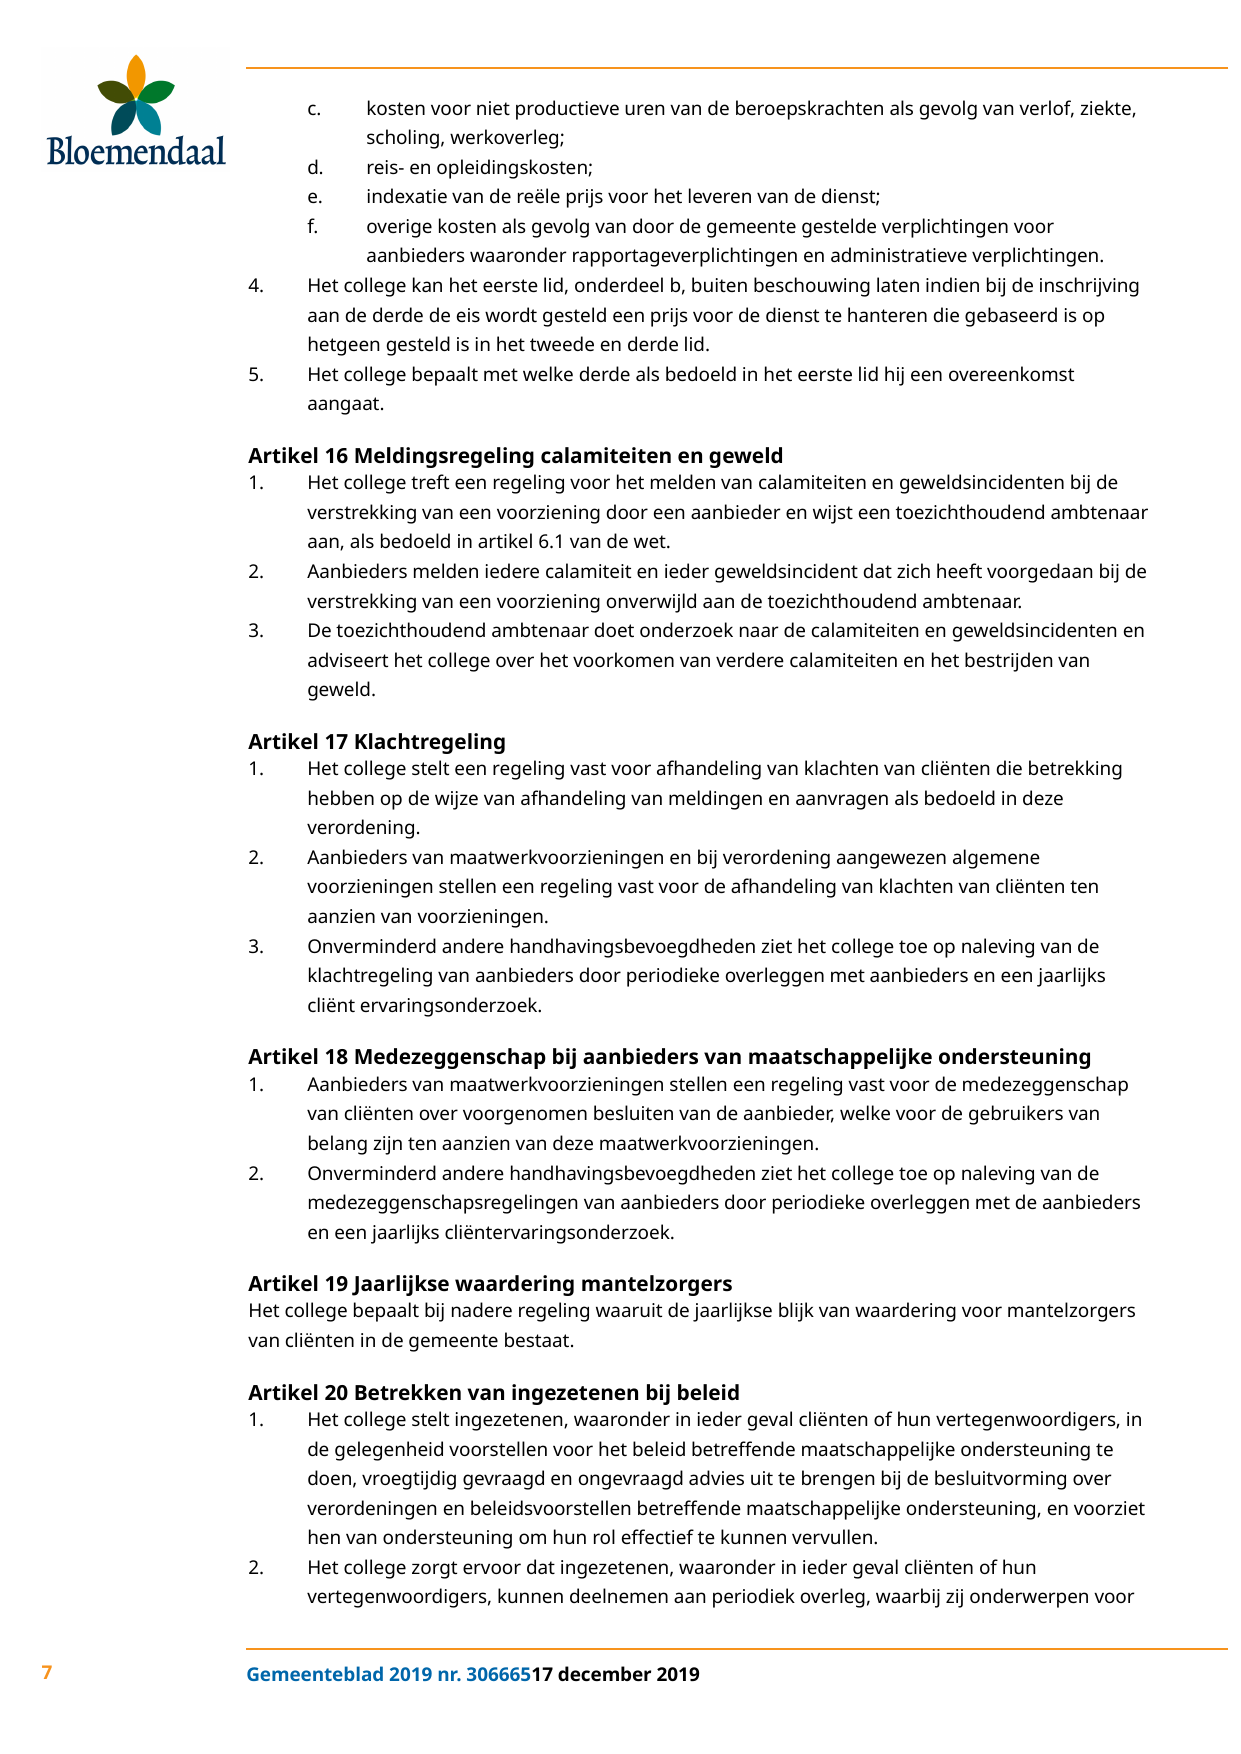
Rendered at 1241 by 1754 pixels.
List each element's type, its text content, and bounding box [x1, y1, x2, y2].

list Aanbieders van maatwerkvoorzieningen stellen een regeling vast voor de medezeggenschap van cliënten over voorgenomen besluiten van de aanbieder, welke voor de gebruikers van belang zijn ten aanzien van deze maatwerkvoorzieningen. [248, 1071, 1152, 1156]
text Artikel 16 Meldingsregeling calamiteiten en geweld [248, 441, 1152, 469]
list Aanbieders melden iedere calamiteit en ieder geweldsincident dat zich heeft voorgedaan bij de verstrekking van een voorziening onverwijld aan de toezichthoudend ambtenaar. [248, 558, 1152, 613]
list De toezichthoudend ambtenaar doet onderzoek naar de calamiteiten en geweldsincidenten en adviseert het college over het voorkomen van verdere calamiteiten en het bestrijden van geweld. [248, 617, 1152, 702]
list Het college stelt een regeling vast voor afhandeling van klachten van cliënten die betrekking hebben op de wijze van afhandeling van meldingen en aanvragen als bedoeld in deze verordening. [248, 755, 1152, 840]
text Artikel 20 Betrekken van ingezetenen bij beleid [248, 1378, 1152, 1406]
list Onverminderd andere handhavingsbevoegdheden ziet het college toe op naleving van de klachtregeling van aanbieders door periodieke overleggen met aanbieders en een jaarlijks cliënt ervaringsonderzoek. [248, 933, 1152, 1018]
list kosten voor niet productieve uren van de beroepskrachten als gevolg van verlof, ziekte, scholing, werkoverleg; [307, 95, 1152, 150]
list Het college stelt ingezetenen, waaronder in ieder geval cliënten of hun vertegenwoordigers, in de gelegenheid voorstellen voor het beleid betreffende maatschappelijke ondersteuning te doen, vroegtijdig gevraagd en ongevraagd advies uit te brengen bij de besluitvorming over verordeningen en beleidsvoorstellen betreffende maatschappelijke ondersteuning, en voorziet hen van ondersteuning om hun rol effectief te kunnen vervullen. [248, 1406, 1152, 1550]
list Onverminderd andere handhavingsbevoegdheden ziet het college toe op naleving van de medezeggenschapsregelingen van aanbieders door periodieke overleggen met de aanbieders en een jaarlijks cliëntervaringsonderzoek. [248, 1160, 1152, 1244]
list Het college bepaalt met welke derde als bedoeld in het eerste lid hij een overeenkomst aangaat. [248, 361, 1152, 416]
list Het college treft een regeling voor het melden van calamiteiten en geweldsincidenten bij de verstrekking van een voorziening door een aanbieder en wijst een toezichthoudend ambtenaar aan, als bedoeld in artikel 6.1 van de wet. [248, 469, 1152, 554]
list overige kosten als gevolg van door de gemeente gestelde verplichtingen voor aanbieders waaronder rapportageverplichtingen en administratieve verplichtingen. [307, 213, 1152, 268]
text Artikel 18 Medezeggenschap bij aanbieders van maatschappelijke ondersteuning [248, 1042, 1152, 1071]
text Het college bepaalt bij nadere regeling waaruit de jaarlijkse blijk van waardering voor mantelzorgers van cliënten in de gemeente bestaat. [248, 1298, 1152, 1353]
picture [41, 47, 231, 172]
list Het college kan het eerste lid, onderdeel b, buiten beschouwing laten indien bij de inschrijving aan de derde de eis wordt gesteld een prijs voor de dienst te hanteren die gebaseerd is op hetgeen gesteld is in het tweede en derde lid. [248, 272, 1152, 357]
list Aanbieders van maatwerkvoorzieningen en bij verordening aangewezen algemene voorzieningen stellen een regeling vast voor de afhandeling van klachten van cliënten ten aanzien van voorzieningen. [248, 844, 1152, 929]
list indexatie van de reële prijs voor het leveren van de dienst; [307, 183, 1152, 209]
text Artikel 17 Klachtregeling [248, 727, 1152, 755]
text Artikel 19 Jaarlijkse waardering mantelzorgers [248, 1269, 1152, 1298]
list reis- en opleidingskosten; [307, 154, 1152, 180]
list Het college zorgt ervoor dat ingezetenen, waaronder in ieder geval cliënten of hun vertegenwoordigers, kunnen deelnemen aan periodiek overleg, waarbij zij onderwerpen voor [248, 1554, 1152, 1609]
